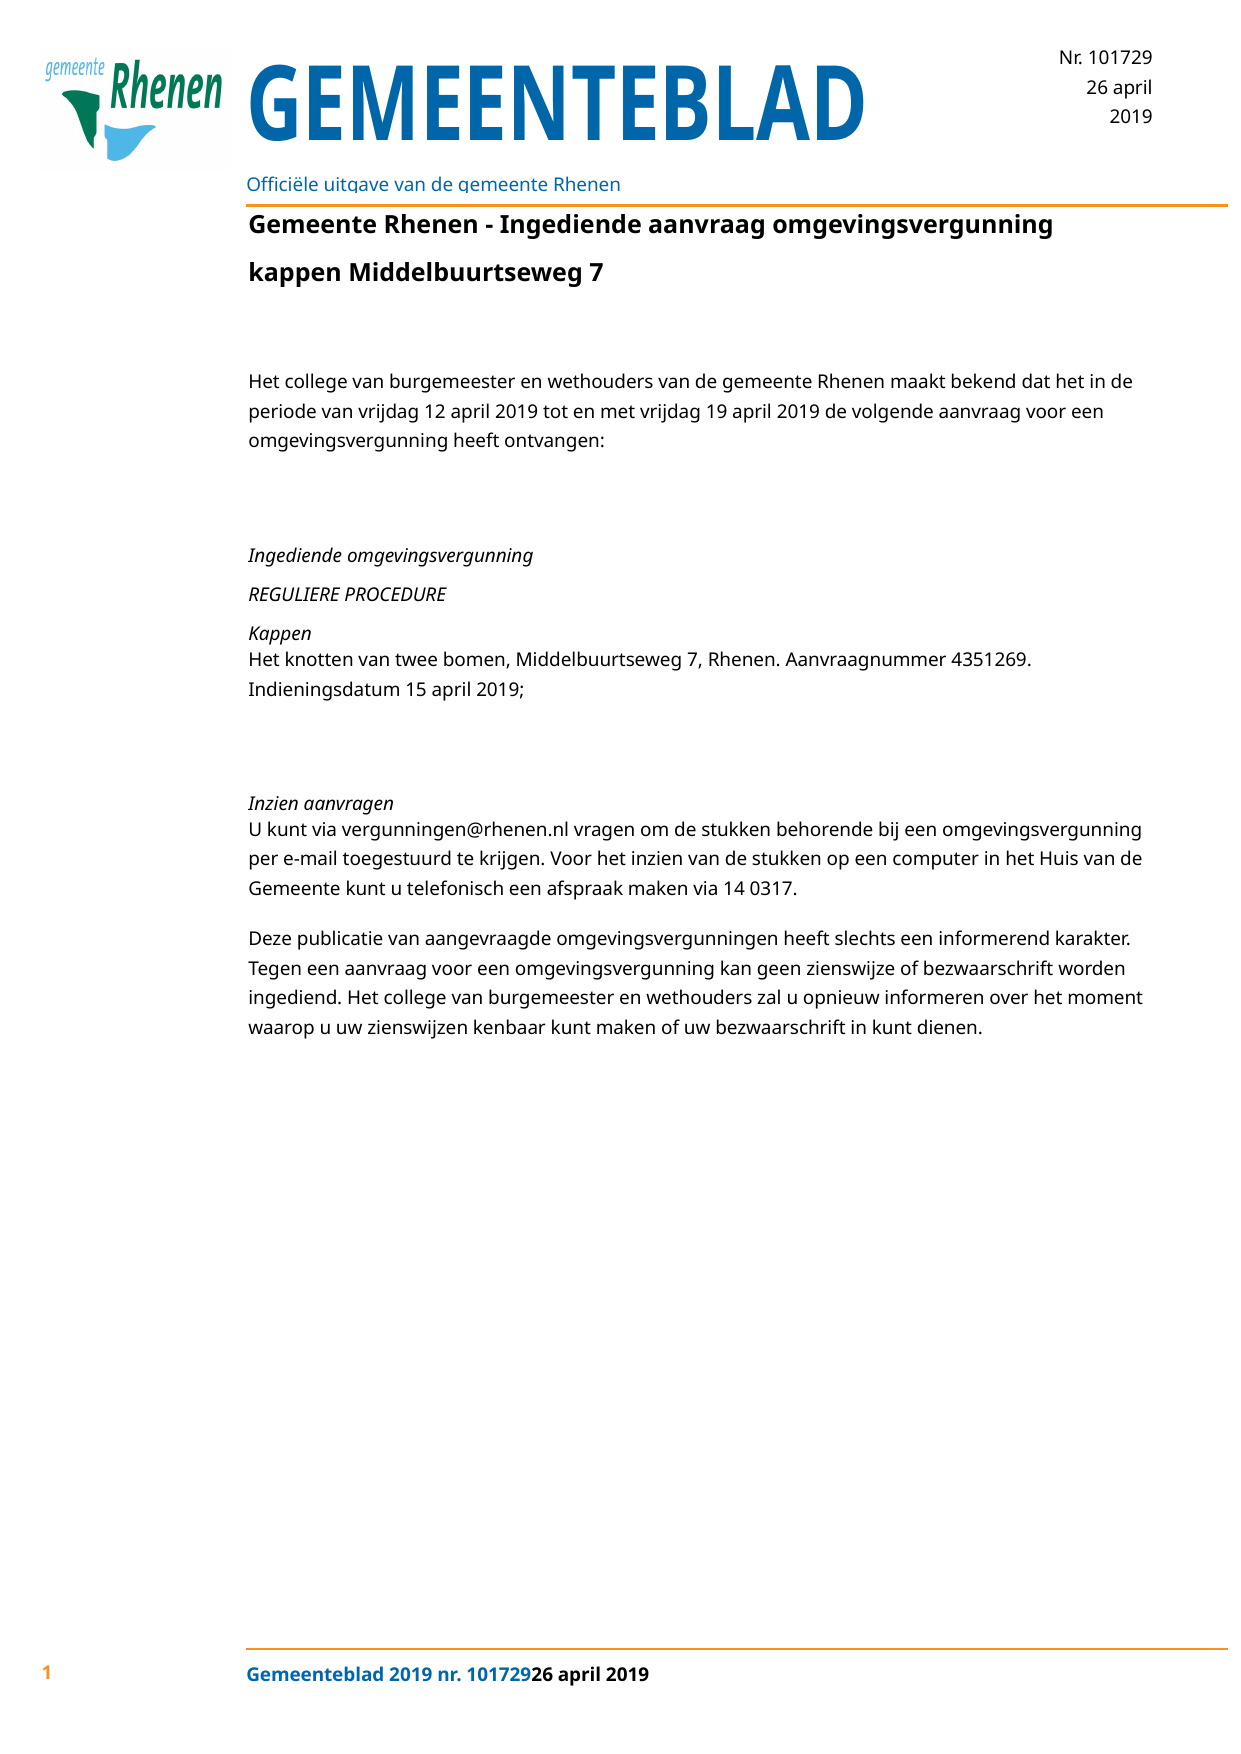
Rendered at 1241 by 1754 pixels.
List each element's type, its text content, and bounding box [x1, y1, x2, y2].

picture [41, 47, 231, 172]
text Inzien aanvragen [248, 790, 1152, 816]
text Kappen [248, 620, 1152, 646]
text Deze publicatie van aangevraagde omgevingsvergunningen heeft slechts een informerend karakter. Tegen een aanvraag voor een omgevingsvergunning kan geen zienswijze of bezwaarschrift worden ingediend. Het college van burgemeester en wethouders zal u opnieuw informeren over het moment waarop u uw zienswijzen kenbaar kunt maken of uw bezwaarschrift in kunt dienen. [248, 925, 1152, 1040]
text Gemeente Rhenen - Ingediende aanvraag omgevingsvergunning kappen Middelbuurtseweg 7 [248, 207, 1152, 288]
text Het knotten van twee bomen, Middelbuurtseweg 7, Rhenen. Aanvraagnummer 4351269. Indieningsdatum 15 april 2019; [248, 646, 1152, 701]
text Ingediende omgevingsvergunning [248, 542, 1152, 568]
text REGULIERE PROCEDURE [248, 581, 1152, 607]
text Het college van burgemeester en wethouders van de gemeente Rhenen maakt bekend dat het in de periode van vrijdag 12 april 2019 tot en met vrijdag 19 april 2019 de volgende aanvraag voor een omgevingsvergunning heeft ontvangen: [248, 368, 1152, 453]
text U kunt via vergunningen@rhenen.nl vragen om de stukken behorende bij een omgevingsvergunning per e-mail toegestuurd te krijgen. Voor het inzien van de stukken op een computer in het Huis van de Gemeente kunt u telefonisch een afspraak maken via 14 0317. [248, 816, 1152, 901]
